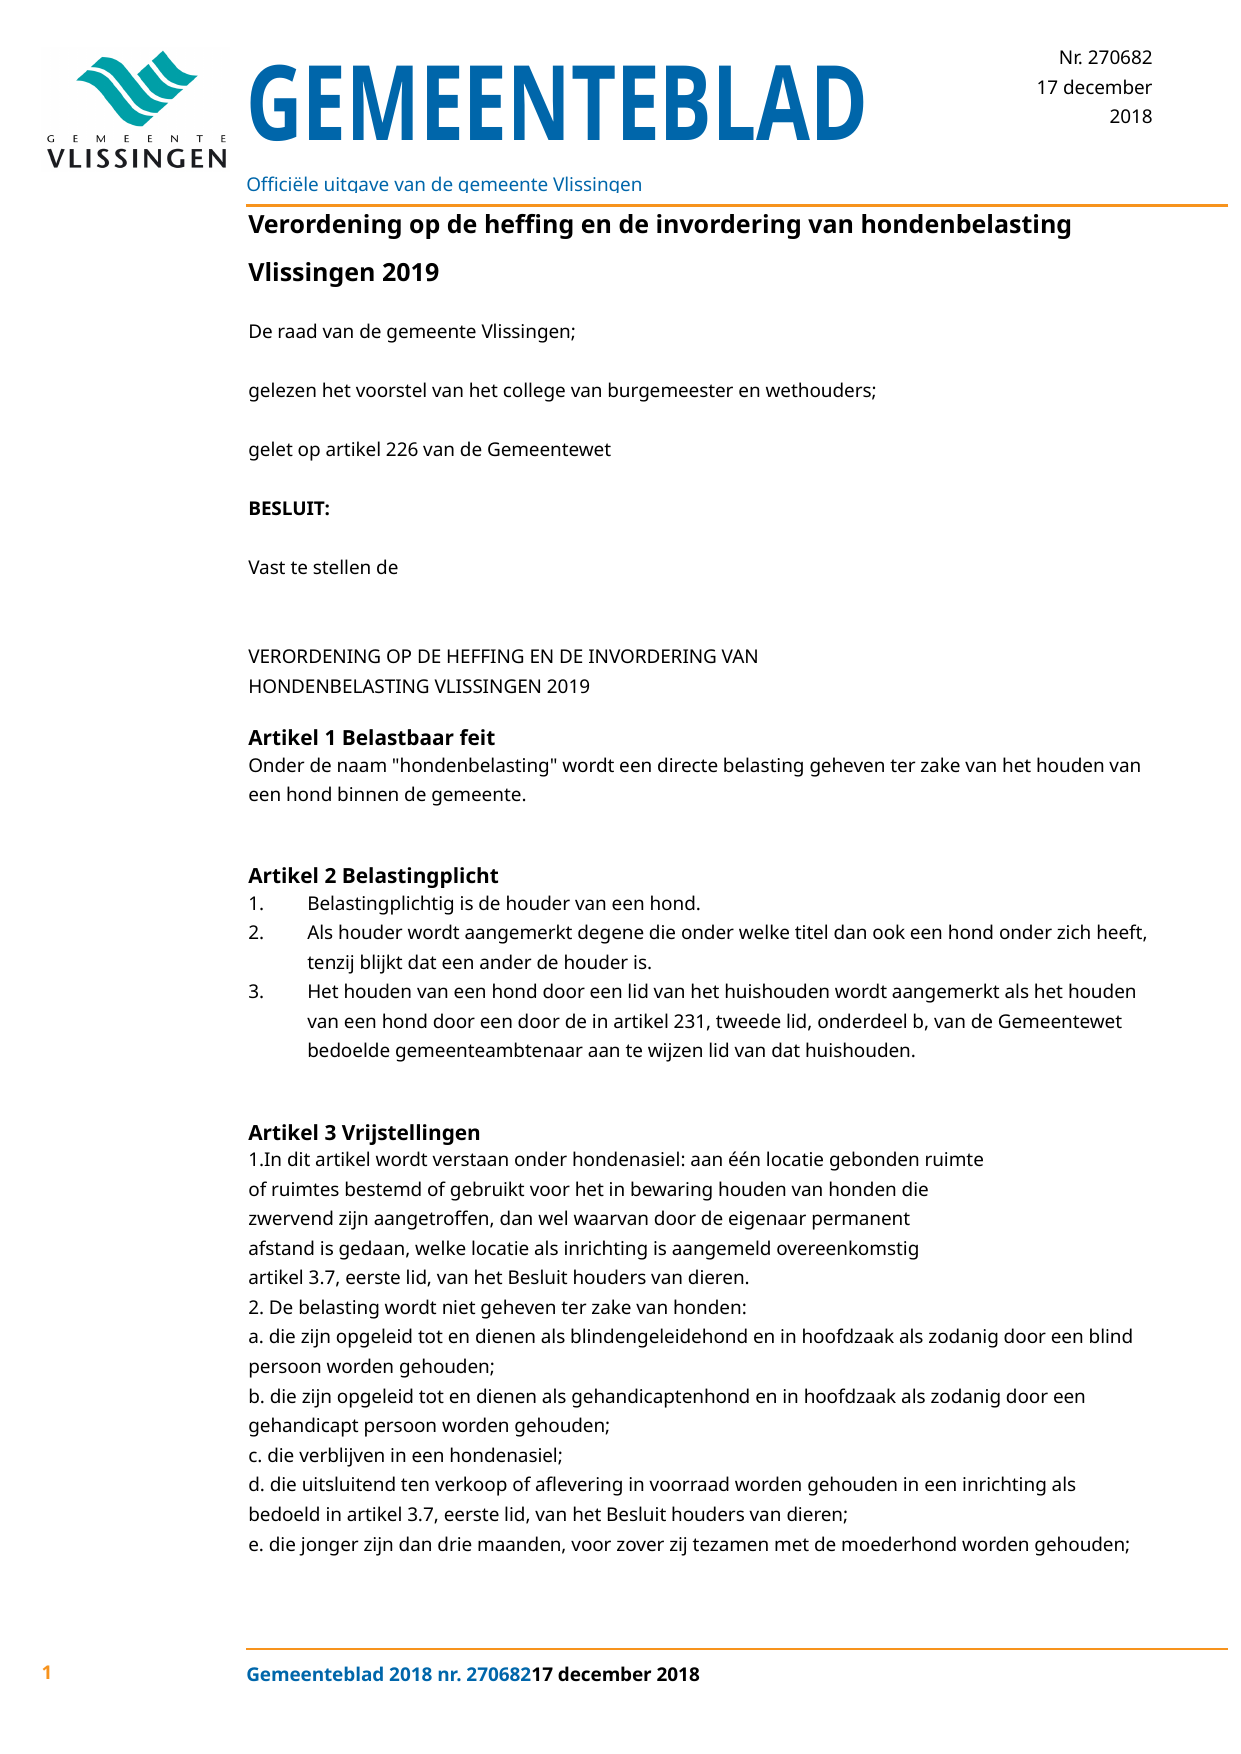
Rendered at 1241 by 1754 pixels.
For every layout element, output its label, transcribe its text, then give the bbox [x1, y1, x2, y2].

text gelet op artikel 226 van de Gemeentewet [248, 436, 1152, 462]
text Onder de naam "hondenbelasting" wordt een directe belasting geheven ter zake van het houden van een hond binnen de gemeente. [248, 752, 1152, 807]
text Artikel 2 Belastingplicht [248, 861, 1152, 890]
text VERORDENING OP DE HEFFING EN DE INVORDERING VAN [248, 643, 1152, 669]
text HONDENBELASTING VLISSINGEN 2019 [248, 673, 1152, 699]
list Het houden van een hond door een lid van het huishouden wordt aangemerkt als het houden van een hond door een door de in artikel 231, tweede lid, onderdeel b, van de Gemeentewet bedoelde gemeenteambtenaar aan te wijzen lid van dat huishouden. [248, 978, 1152, 1063]
text De raad van de gemeente Vlissingen; [248, 318, 1152, 344]
text artikel 3.7, eerste lid, van het Besluit houders van dieren. [248, 1264, 1152, 1290]
text e. die jonger zijn dan drie maanden, voor zover zij tezamen met de moederhond worden gehouden; [248, 1531, 1152, 1556]
text zwervend zijn aangetroffen, dan wel waarvan door de eigenaar permanent [248, 1205, 1152, 1231]
text 2. De belasting wordt niet geheven ter zake van honden: [248, 1294, 1152, 1320]
text d. die uitsluitend ten verkoop of aflevering in voorraad worden gehouden in een inrichting als bedoeld in artikel 3.7, eerste lid, van het Besluit houders van dieren; [248, 1472, 1152, 1527]
text Artikel 3 Vrijstellingen [248, 1118, 1152, 1146]
list Belastingplichtig is de houder van een hond. [248, 890, 1152, 916]
text BESLUIT: [248, 495, 1152, 521]
text c. die verblijven in een hondenasiel; [248, 1442, 1152, 1468]
text Vast te stellen de [248, 554, 1152, 580]
text afstand is gedaan, welke locatie als inrichting is aangemeld overeenkomstig [248, 1235, 1152, 1261]
text of ruimtes bestemd of gebruikt voor het in bewaring houden van honden die [248, 1176, 1152, 1201]
text b. die zijn opgeleid tot en dienen als gehandicaptenhond en in hoofdzaak als zodanig door een gehandicapt persoon worden gehouden; [248, 1383, 1152, 1438]
text Verordening op de heffing en de invordering van hondenbelasting Vlissingen 2019 [248, 207, 1152, 288]
text gelezen het voorstel van het college van burgemeester en wethouders; [248, 377, 1152, 403]
text 1.In dit artikel wordt verstaan onder hondenasiel: aan één locatie gebonden ruimte [248, 1146, 1152, 1172]
list Als houder wordt aangemerkt degene die onder welke titel dan ook een hond onder zich heeft, tenzij blijkt dat een ander de houder is. [248, 919, 1152, 975]
text Artikel 1 Belastbaar feit [248, 723, 1152, 752]
picture [41, 47, 231, 172]
text a. die zijn opgeleid tot en dienen als blindengeleidehond en in hoofdzaak als zodanig door een blind persoon worden gehouden; [248, 1324, 1152, 1379]
